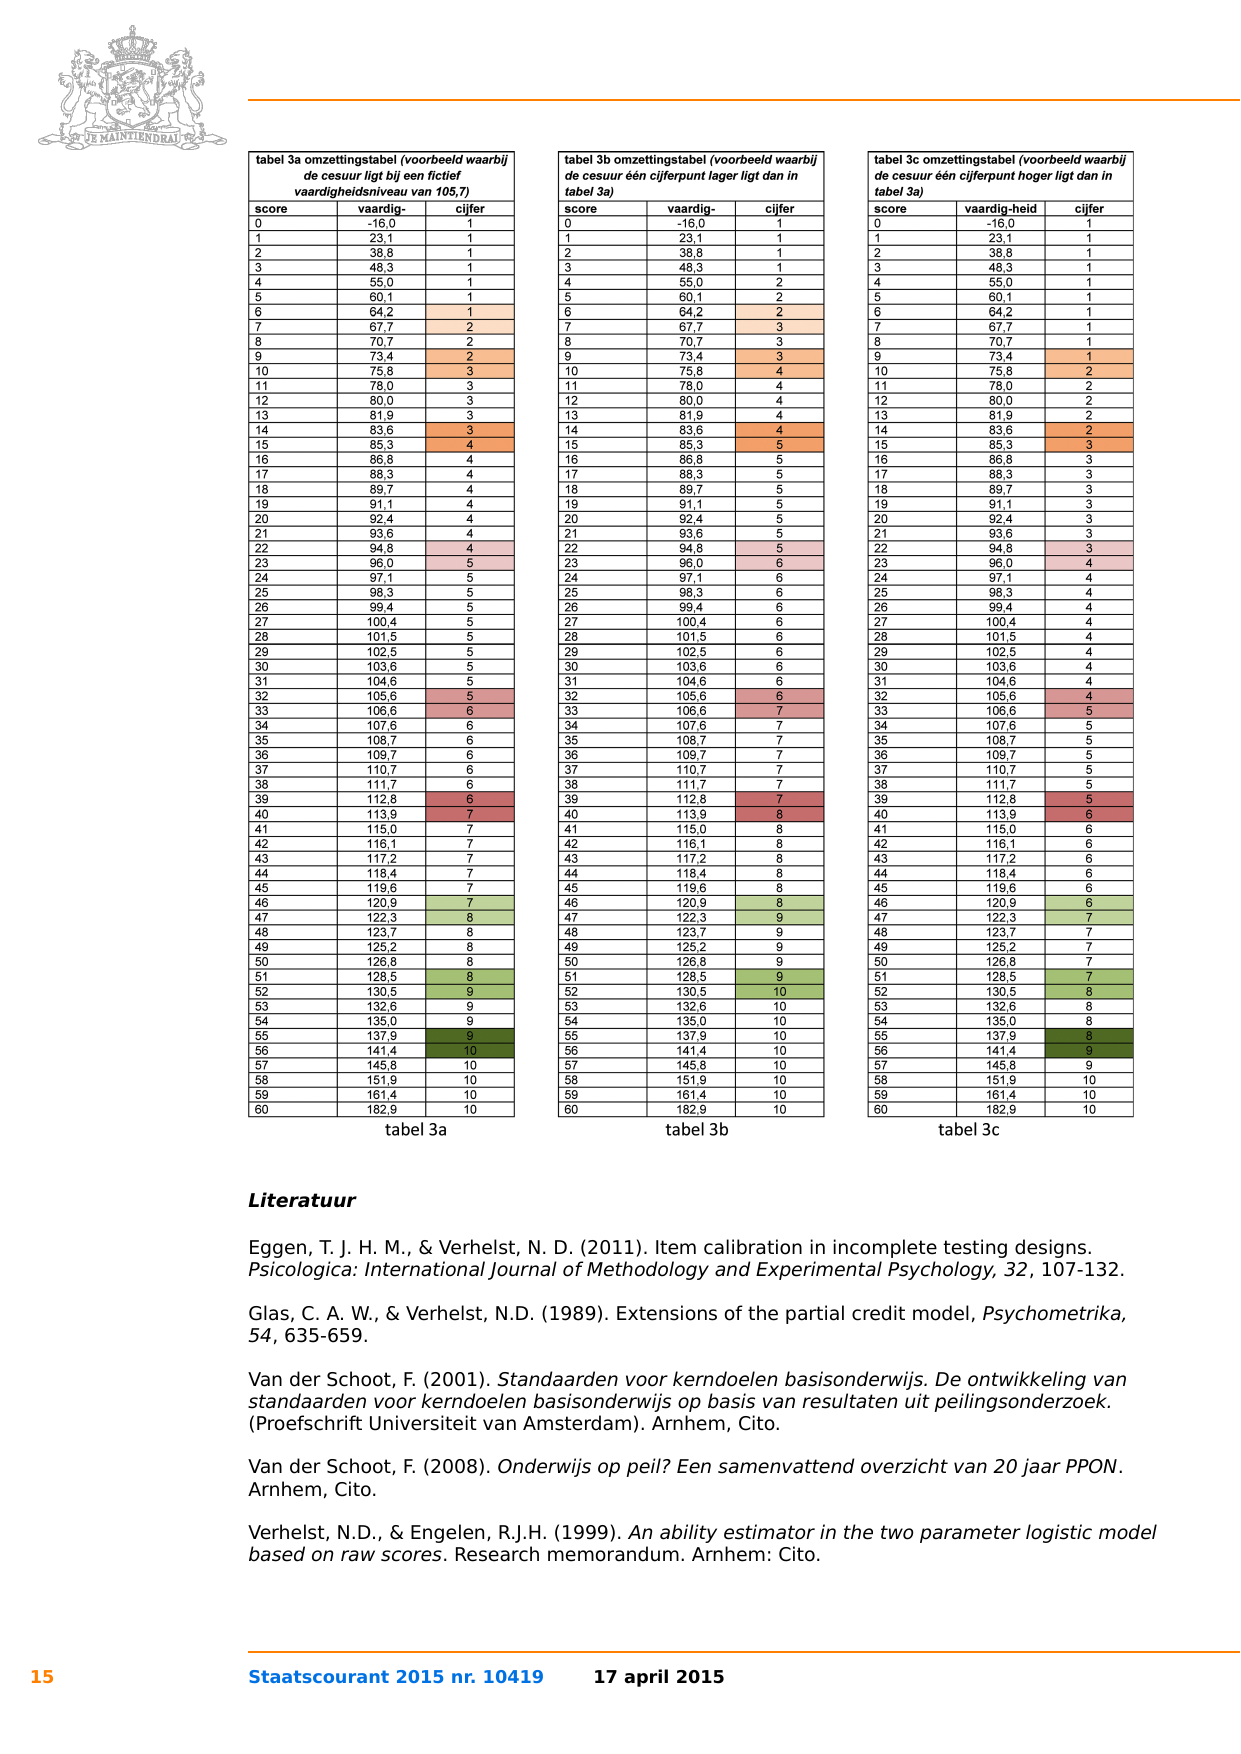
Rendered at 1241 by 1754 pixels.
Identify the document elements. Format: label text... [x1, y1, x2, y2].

text Glas, C. A. W., & Verhelst, N.D. (1989). Extensions of the partial credit model, Psychometrika, 54, 635-659. [248, 1303, 1163, 1347]
picture [38, 25, 227, 150]
text Eggen, T. J. H. M., & Verhelst, N. D. (2011). Item calibration in incomplete testing designs. Psicologica: International Journal of Methodology and Experimental Psychology, 32, 107-132. [248, 1237, 1163, 1281]
text Van der Schoot, F. (2001). Standaarden voor kerndoelen basisonderwijs. De ontwikkeling van standaarden voor kerndoelen basisonderwijs op basis van resultaten uit peilingsonderzoek. (Proefschrift Universiteit van Amsterdam). Arnhem, Cito. [248, 1369, 1163, 1434]
subtitle Literatuur [248, 1190, 1163, 1212]
text Van der Schoot, F. (2008). Onderwijs op peil? Een samenvattend overzicht van 20 jaar PPON. Arnhem, Cito. [248, 1456, 1163, 1500]
picture [248, 151, 1134, 1138]
text Verhelst, N.D., & Engelen, R.J.H. (1999). An ability estimator in the two parameter logistic model based on raw scores. Research memorandum. Arnhem: Cito. [248, 1522, 1163, 1566]
